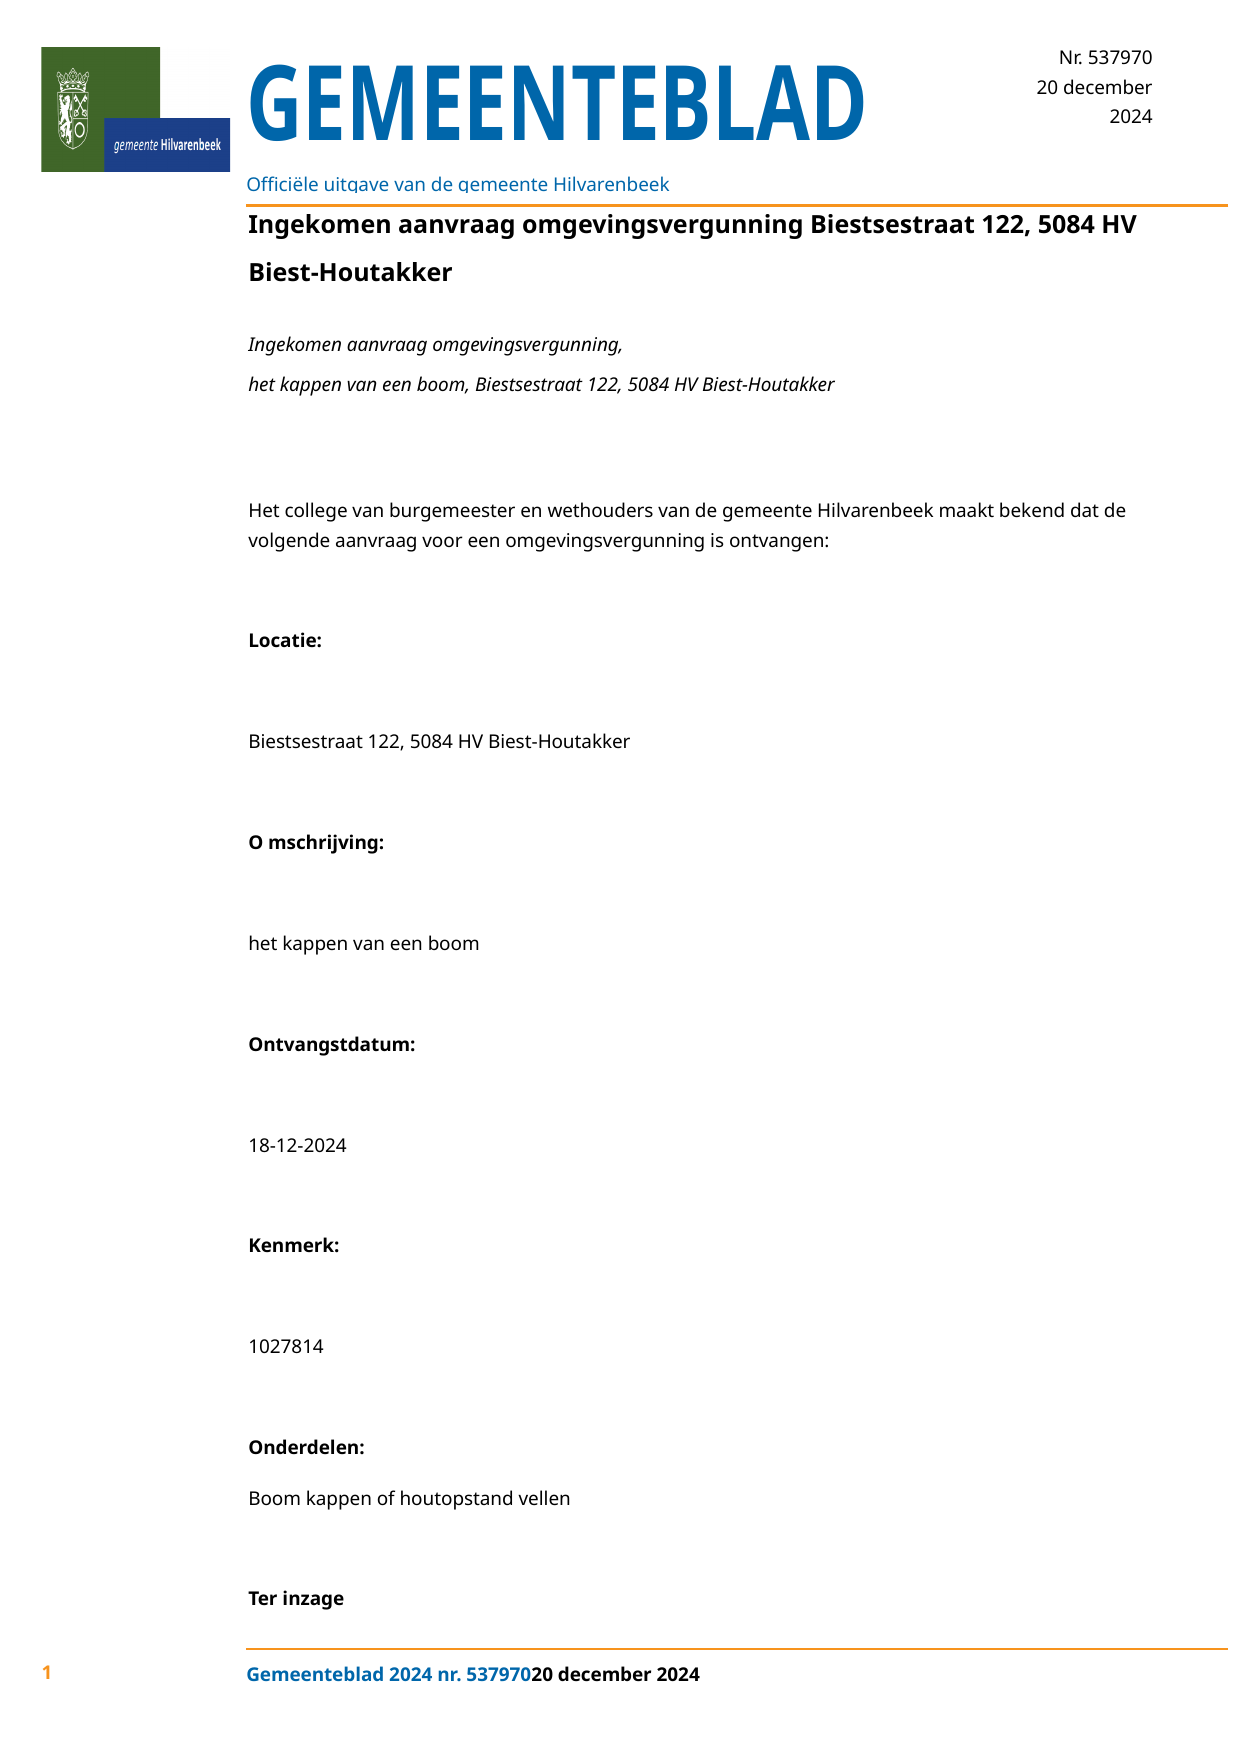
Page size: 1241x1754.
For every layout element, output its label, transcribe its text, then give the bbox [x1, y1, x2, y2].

text Ingekomen aanvraag omgevingsvergunning, [248, 331, 1152, 357]
text Ingekomen aanvraag omgevingsvergunning Biestsestraat 122, 5084 HV Biest-Houtakker [248, 207, 1152, 288]
text 18-12-2024 [248, 1132, 1152, 1158]
text Ter inzage [248, 1586, 1152, 1611]
text Onderdelen: [248, 1434, 1152, 1460]
text Het college van burgemeester en wethouders van de gemeente Hilvarenbeek maakt bekend dat de volgende aanvraag voor een omgevingsvergunning is ontvangen: [248, 497, 1152, 553]
text Kenmerk: [248, 1233, 1152, 1258]
text Ontvangstdatum: [248, 1031, 1152, 1057]
picture [41, 47, 231, 172]
text O mschrijving: [248, 829, 1152, 855]
text Boom kappen of houtopstand vellen [248, 1485, 1152, 1511]
text Locatie: [248, 628, 1152, 653]
text Biestsestraat 122, 5084 HV Biest-Houtakker [248, 728, 1152, 754]
text het kappen van een boom, Biestsestraat 122, 5084 HV Biest-Houtakker [248, 371, 1152, 396]
text het kappen van een boom [248, 930, 1152, 956]
text 1027814 [248, 1333, 1152, 1359]
